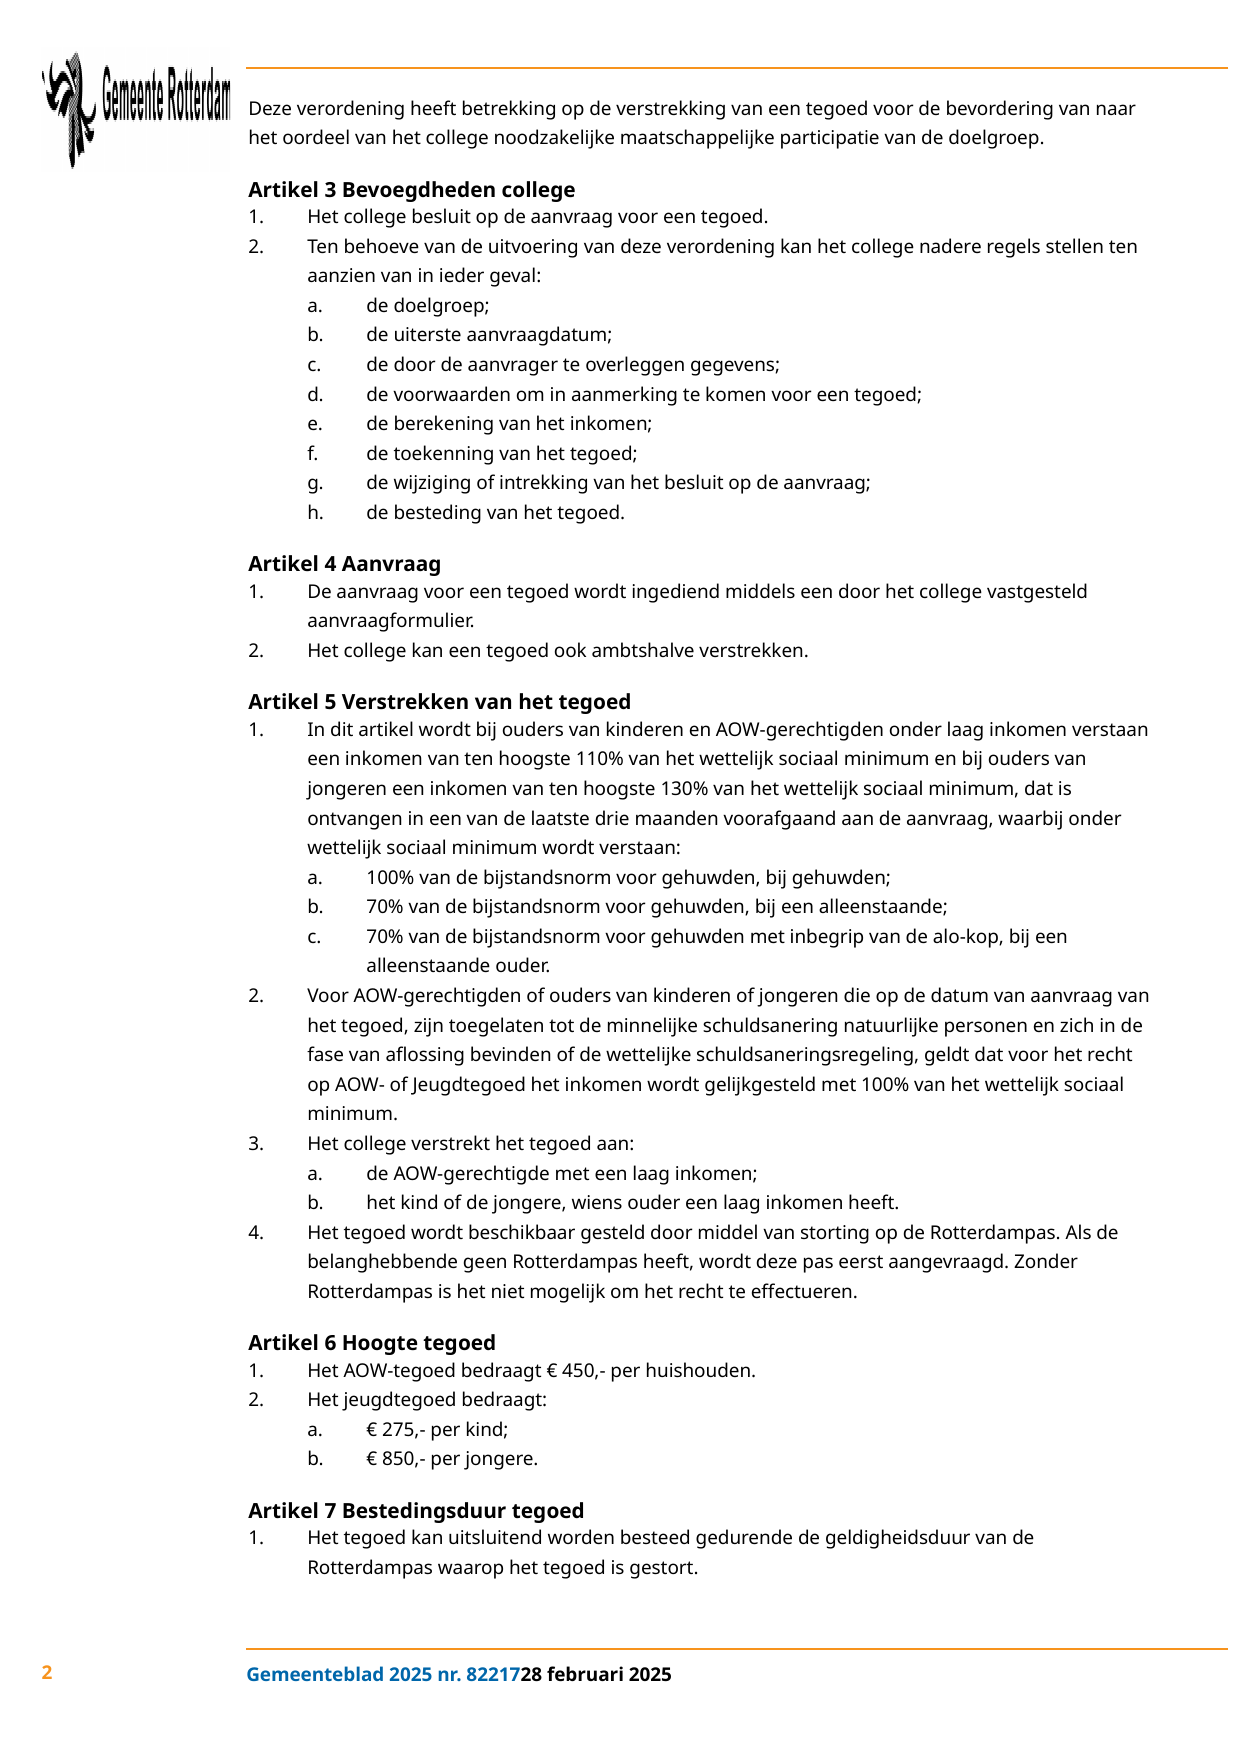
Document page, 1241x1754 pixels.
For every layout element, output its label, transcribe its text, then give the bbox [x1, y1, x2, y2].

text Deze verordening heeft betrekking op de verstrekking van een tegoed voor de bevordering van naar het oordeel van het college noodzakelijke maatschappelijke participatie van de doelgroep. [248, 95, 1152, 150]
list de AOW-gerechtigde met een laag inkomen; [307, 1160, 1152, 1185]
list de berekening van het inkomen; [307, 410, 1152, 436]
list het kind of de jongere, wiens ouder een laag inkomen heeft. [307, 1189, 1152, 1215]
list Het college besluit op de aanvraag voor een tegoed. [248, 203, 1152, 229]
list Het college kan een tegoed ook ambtshalve verstrekken. [248, 637, 1152, 663]
list 100% van de bijstandsnorm voor gehuwden, bij gehuwden; [307, 864, 1152, 889]
text Artikel 4 Aanvraag [248, 549, 1152, 578]
list Het college verstrekt het tegoed aan: [248, 1130, 1152, 1156]
list de toekenning van het tegoed; [307, 440, 1152, 466]
text Artikel 5 Verstrekken van het tegoed [248, 687, 1152, 716]
picture [41, 47, 231, 172]
list Voor AOW-gerechtigden of ouders van kinderen of jongeren die op de datum van aanvraag van het tegoed, zijn toegelaten tot de minnelijke schuldsanering natuurlijke personen en zich in de fase van aflossing bevinden of de wettelijke schuldsaneringsregeling, geldt dat voor het recht op AOW- of Jeugdtegoed het inkomen wordt gelijkgesteld met 100% van het wettelijk sociaal minimum. [248, 982, 1152, 1126]
list de voorwaarden om in aanmerking te komen voor een tegoed; [307, 381, 1152, 406]
list 70% van de bijstandsnorm voor gehuwden met inbegrip van de alo-kop, bij een alleenstaande ouder. [307, 923, 1152, 978]
list de doelgroep; [307, 292, 1152, 318]
list Ten behoeve van de uitvoering van deze verordening kan het college nadere regels stellen ten aanzien van in ieder geval: [248, 233, 1152, 288]
list Het tegoed wordt beschikbaar gesteld door middel van storting op de Rotterdampas. Als de belanghebbende geen Rotterdampas heeft, wordt deze pas eerst aangevraagd. Zonder Rotterdampas is het niet mogelijk om het recht te effectueren. [248, 1219, 1152, 1304]
list de door de aanvrager te overleggen gegevens; [307, 351, 1152, 377]
text Artikel 3 Bevoegdheden college [248, 175, 1152, 203]
list Het tegoed kan uitsluitend worden besteed gedurende de geldigheidsduur van de Rotterdampas waarop het tegoed is gestort. [248, 1524, 1152, 1580]
list Het AOW-tegoed bedraagt € 450,- per huishouden. [248, 1357, 1152, 1383]
list De aanvraag voor een tegoed wordt ingediend middels een door het college vastgesteld aanvraagformulier. [248, 578, 1152, 633]
list Het jeugdtegoed bedraagt: [248, 1386, 1152, 1412]
list € 850,- per jongere. [307, 1446, 1152, 1471]
list In dit artikel wordt bij ouders van kinderen en AOW-gerechtigden onder laag inkomen verstaan een inkomen van ten hoogste 110% van het wettelijk sociaal minimum en bij ouders van jongeren een inkomen van ten hoogste 130% van het wettelijk sociaal minimum, dat is ontvangen in een van de laatste drie maanden voorafgaand aan de aanvraag, waarbij onder wettelijk sociaal minimum wordt verstaan: [248, 716, 1152, 860]
text Artikel 7 Bestedingsduur tegoed [248, 1496, 1152, 1524]
list 70% van de bijstandsnorm voor gehuwden, bij een alleenstaande; [307, 893, 1152, 919]
list € 275,- per kind; [307, 1416, 1152, 1442]
list de wijziging of intrekking van het besluit op de aanvraag; [307, 469, 1152, 495]
list de besteding van het tegoed. [307, 499, 1152, 525]
list de uiterste aanvraagdatum; [307, 322, 1152, 347]
text Artikel 6 Hoogte tegoed [248, 1328, 1152, 1357]
